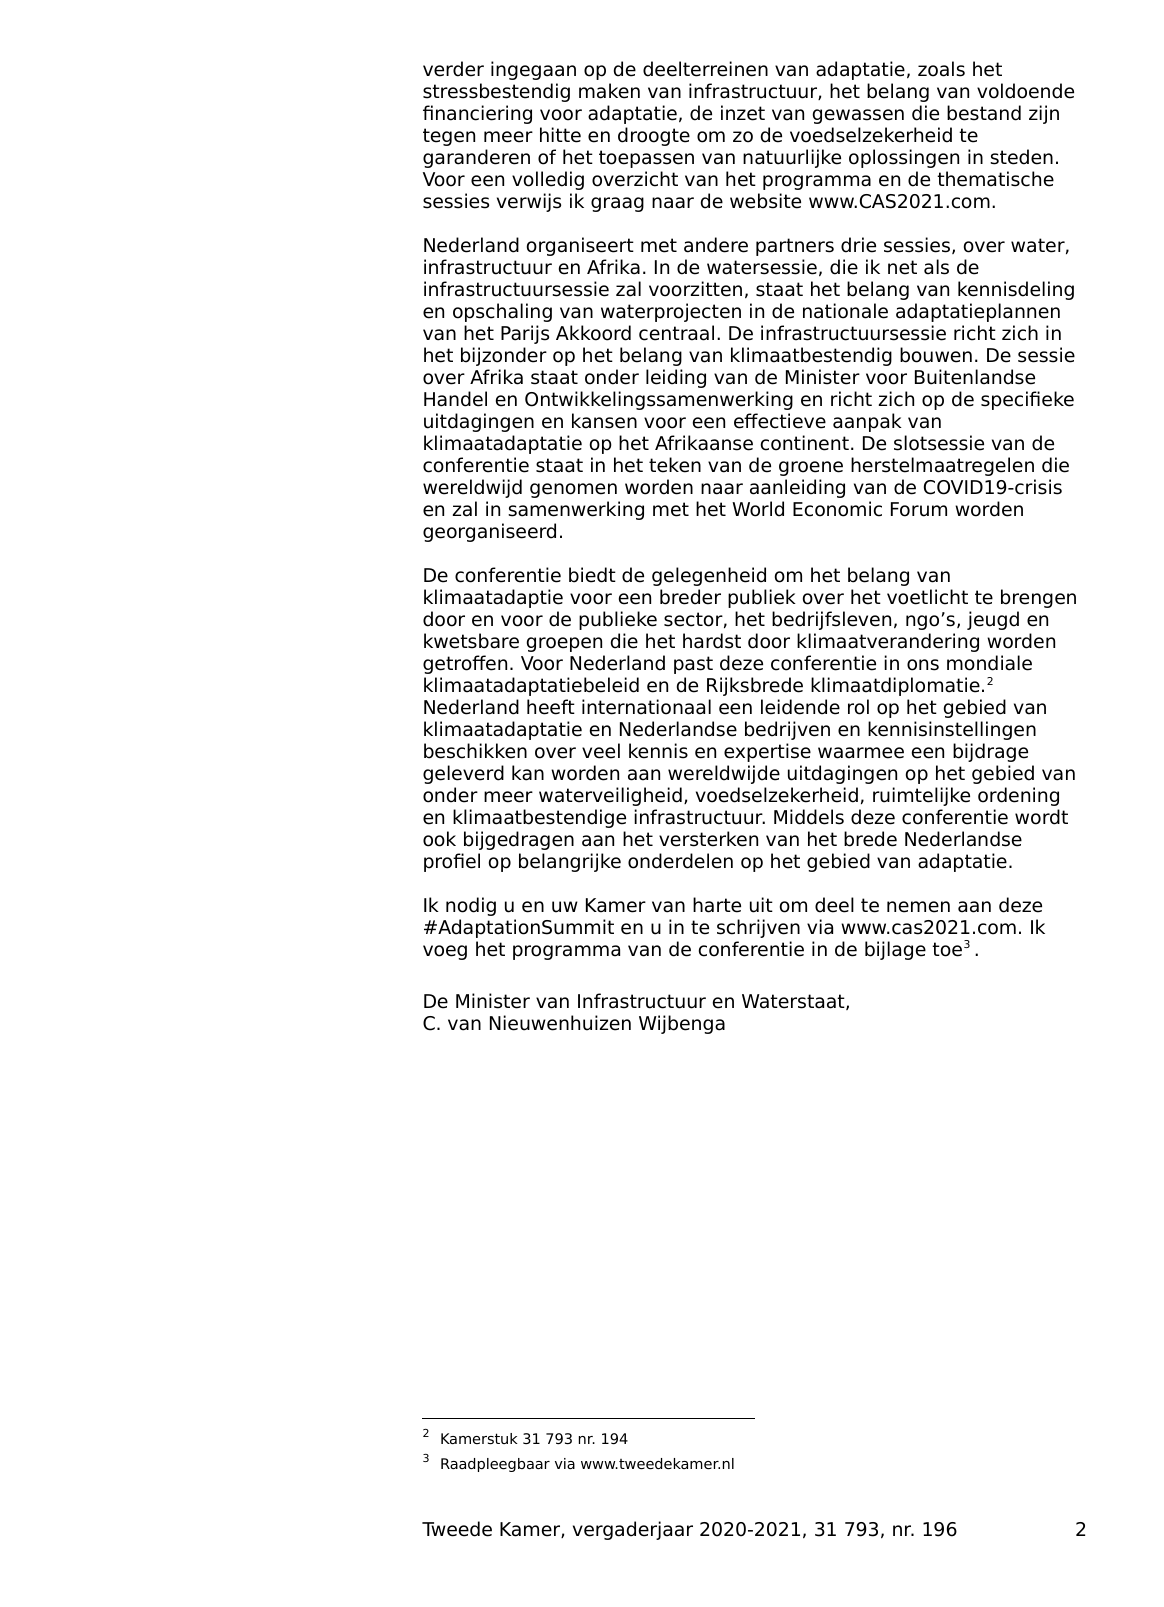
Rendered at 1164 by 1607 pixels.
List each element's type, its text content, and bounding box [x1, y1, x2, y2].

text verder ingegaan op de deelterreinen van adaptatie, zoals het stressbestendig maken van infrastructuur, het belang van voldoende financiering voor adaptatie, de inzet van gewassen die bestand zijn tegen meer hitte en droogte om zo de voedselzekerheid te garanderen of het toepassen van natuurlijke oplossingen in steden. Voor een volledig overzicht van het programma en de thematische sessies verwijs ik graag naar de website www.CAS2021.com. [422, 59, 1087, 213]
text De conferentie biedt de gelegenheid om het belang van klimaatadaptie voor een breder publiek over het voetlicht te brengen door en voor de publieke sector, het bedrijfsleven, ngo’s, jeugd en kwetsbare groepen die het hardst door klimaatverandering worden getroffen. Voor Nederland past deze conferentie in ons mondiale klimaatadaptatiebeleid en de Rijksbrede klimaatdiplomatie. Nederland heeft internationaal een leidende rol op het gebied van klimaatadaptatie en Nederlandse bedrijven en kennisinstellingen beschikken over veel kennis en expertise waarmee een bijdrage geleverd kan worden aan wereldwijde uitdagingen op het gebied van onder meer waterveiligheid, voedselzekerheid, ruimtelijke ordening en klimaatbestendige infrastructuur. Middels deze conferentie wordt ook bijgedragen aan het versterken van het brede Nederlandse profiel op belangrijke onderdelen op het gebied van adaptatie. [422, 565, 1087, 873]
text Ik nodig u en uw Kamer van harte uit om deel te nemen aan deze #AdaptationSummit en u in te schrijven via www.cas2021.com. Ik voeg het programma van de conferentie in de bijlage toe. [422, 895, 1087, 961]
text Raadpleegbaar via www.tweedekamer.nl [422, 1452, 1087, 1474]
text Nederland organiseert met andere partners drie sessies, over water, infrastructuur en Afrika. In de watersessie, die ik net als de infrastructuursessie zal voorzitten, staat het belang van kennisdeling en opschaling van waterprojecten in de nationale adaptatieplannen van het Parijs Akkoord centraal. De infrastructuursessie richt zich in het bijzonder op het belang van klimaatbestendig bouwen. De sessie over Afrika staat onder leiding van de Minister voor Buitenlandse Handel en Ontwikkelingssamenwerking en richt zich op de specifieke uitdagingen en kansen voor een effectieve aanpak van klimaatadaptatie op het Afrikaanse continent. De slotsessie van de conferentie staat in het teken van de groene herstelmaatregelen die wereldwijd genomen worden naar aanleiding van de COVID19-crisis en zal in samenwerking met het World Economic Forum worden georganiseerd. [422, 235, 1087, 543]
text De Minister van Infrastructuur en Waterstaat, C. van Nieuwenhuizen Wijbenga [422, 991, 1087, 1035]
text Kamerstuk 31 793 nr. 194 [422, 1427, 1087, 1449]
